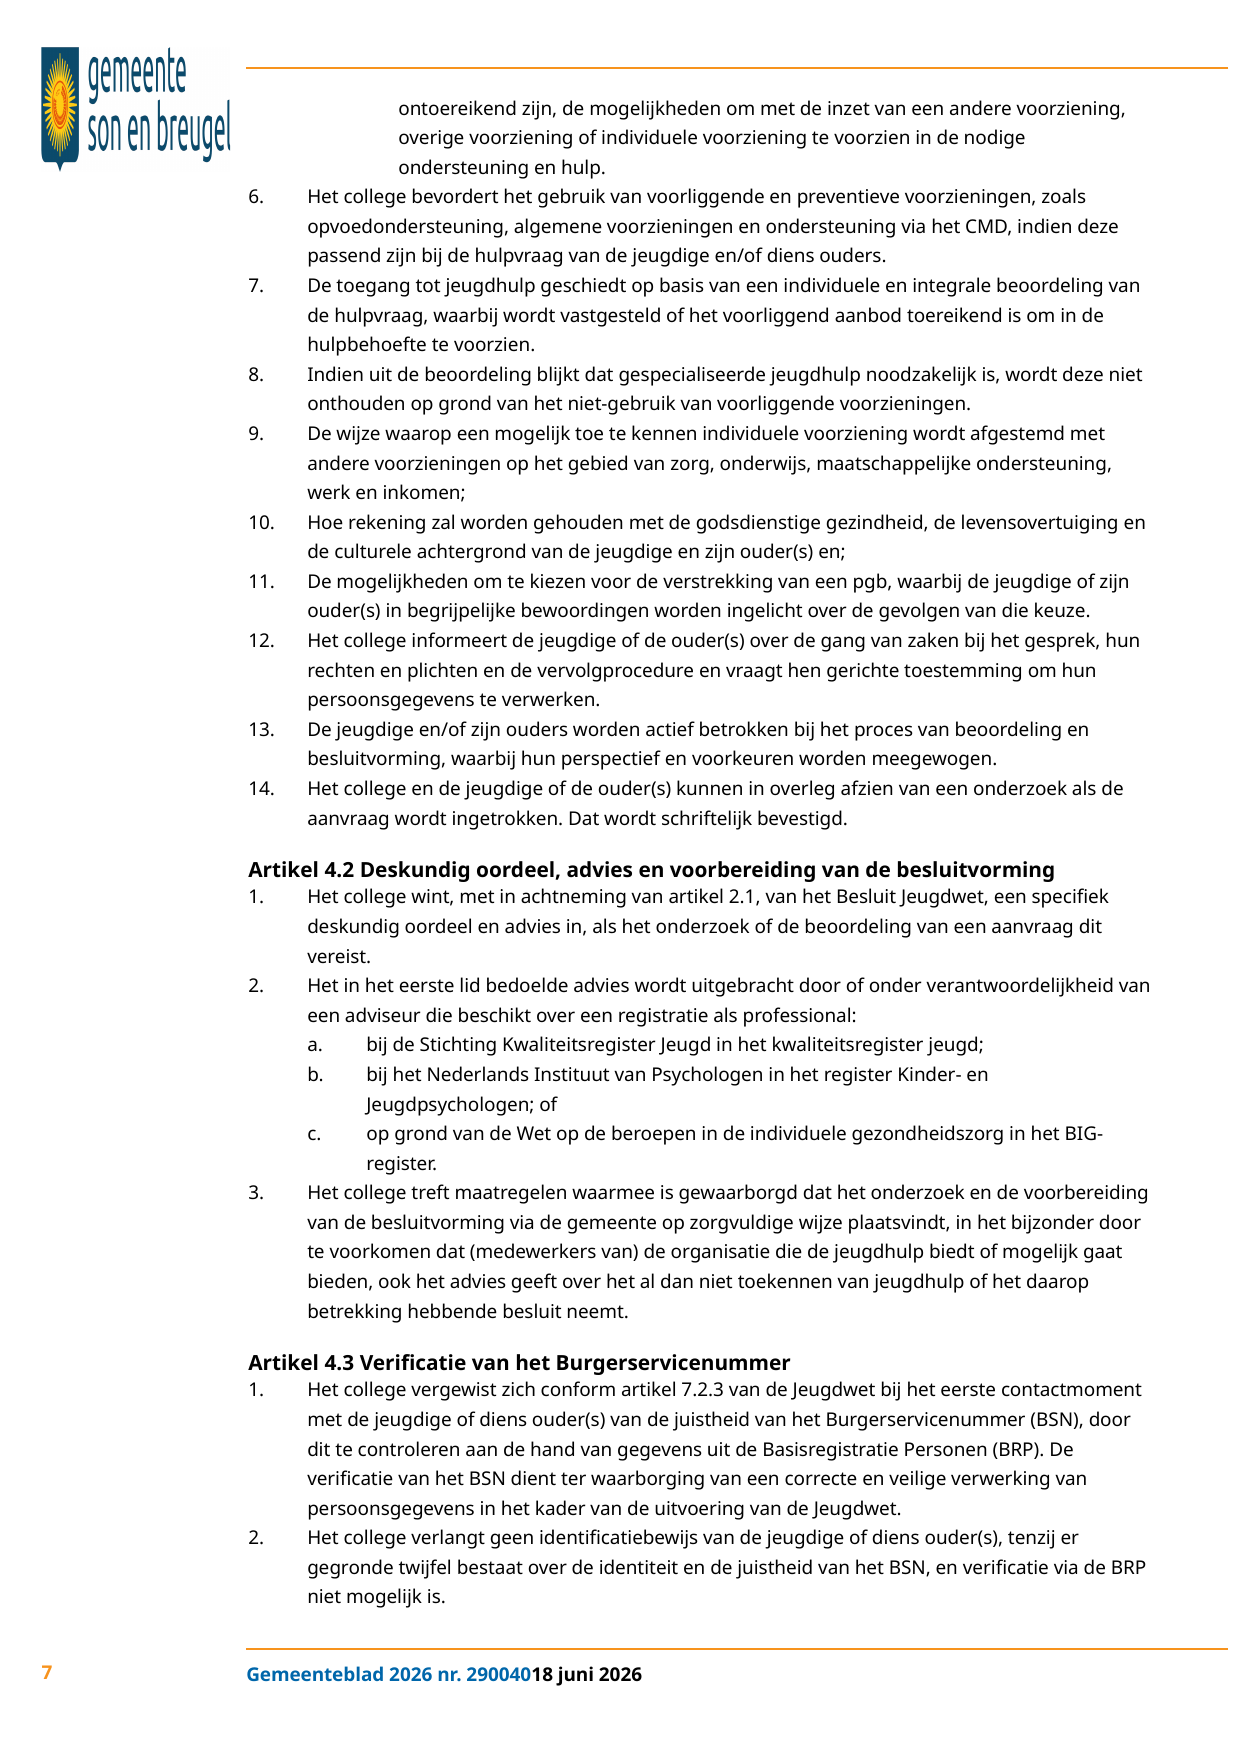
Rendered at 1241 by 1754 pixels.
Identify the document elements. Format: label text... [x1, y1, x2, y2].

list De jeugdige en/of zijn ouders worden actief betrokken bij het proces van beoordeling en besluitvorming, waarbij hun perspectief en voorkeuren worden meegewogen. [248, 716, 1152, 771]
list Het college wint, met in achtneming van artikel 2.1, van het Besluit Jeugdwet, een specifiek deskundig oordeel en advies in, als het onderzoek of de beoordeling van een aanvraag dit vereist. [248, 884, 1152, 968]
list Indien uit de beoordeling blijkt dat gespecialiseerde jeugdhulp noodzakelijk is, wordt deze niet onthouden op grond van het niet-gebruik van voorliggende voorzieningen. [248, 361, 1152, 416]
list Het college vergewist zich conform artikel 7.2.3 van de Jeugdwet bij het eerste contactmoment met de jeugdige of diens ouder(s) van de juistheid van het Burgerservicenummer (BSN), door dit te controleren aan de hand van gegevens uit de Basisregistratie Personen (BRP). De verificatie van het BSN dient ter waarborging van een correcte en veilige verwerking van persoonsgegevens in het kader van de uitvoering van de Jeugdwet. [248, 1377, 1152, 1521]
list Het college en de jeugdige of de ouder(s) kunnen in overleg afzien van een onderzoek als de aanvraag wordt ingetrokken. Dat wordt schriftelijk bevestigd. [248, 775, 1152, 831]
text Artikel 4.2 Deskundig oordeel, advies en voorbereiding van de besluitvorming [248, 855, 1152, 884]
list Het college informeert de jeugdige of de ouder(s) over de gang van zaken bij het gesprek, hun rechten en plichten en de vervolgprocedure en vraagt hen gerichte toestemming om hun persoonsgegevens te verwerken. [248, 627, 1152, 712]
list De wijze waarop een mogelijk toe te kennen individuele voorziening wordt afgestemd met andere voorzieningen op het gebied van zorg, onderwijs, maatschappelijke ondersteuning, werk en inkomen; [248, 420, 1152, 505]
list De toegang tot jeugdhulp geschiedt op basis van een individuele en integrale beoordeling van de hulpvraag, waarbij wordt vastgesteld of het voorliggend aanbod toereikend is om in de hulpbehoefte te voorzien. [248, 272, 1152, 357]
picture [41, 47, 231, 172]
list De mogelijkheden om te kiezen voor de verstrekking van een pgb, waarbij de jeugdige of zijn ouder(s) in begrijpelijke bewoordingen worden ingelicht over de gevolgen van die keuze. [248, 568, 1152, 623]
list bij het Nederlands Instituut van Psychologen in het register Kinder- en Jeugdpsychologen; of [307, 1061, 1152, 1116]
list Het college bevordert het gebruik van voorliggende en preventieve voorzieningen, zoals opvoedondersteuning, algemene voorzieningen en ondersteuning via het CMD, indien deze passend zijn bij de hulpvraag van de jeugdige en/of diens ouders. [248, 183, 1152, 268]
list Hoe rekening zal worden gehouden met de godsdienstige gezindheid, de levensovertuiging en de culturele achtergrond van de jeugdige en zijn ouder(s) en; [248, 509, 1152, 564]
list Het college treft maatregelen waarmee is gewaarborgd dat het onderzoek en de voorbereiding van de besluitvorming via de gemeente op zorgvuldige wijze plaatsvindt, in het bijzonder door te voorkomen dat (medewerkers van) de organisatie die de jeugdhulp biedt of mogelijk gaat bieden, ook het advies geeft over het al dan niet toekennen van jeugdhulp of het daarop betrekking hebbende besluit neemt. [248, 1179, 1152, 1323]
list op grond van de Wet op de beroepen in de individuele gezondheidszorg in het BIG-register. [307, 1120, 1152, 1176]
text Artikel 4.3 Verificatie van het Burgerservicenummer [248, 1348, 1152, 1377]
list bij de Stichting Kwaliteitsregister Jeugd in het kwaliteitsregister jeugd; [307, 1032, 1152, 1057]
list ontoereikend zijn, de mogelijkheden om met de inzet van een andere voorziening, overige voorziening of individuele voorziening te voorzien in de nodige ondersteuning en hulp. [361, 95, 1152, 180]
list Het college verlangt geen identificatiebewijs van de jeugdige of diens ouder(s), tenzij er gegronde twijfel bestaat over de identiteit en de juistheid van het BSN, en verificatie via de BRP niet mogelijk is. [248, 1524, 1152, 1609]
list Het in het eerste lid bedoelde advies wordt uitgebracht door of onder verantwoordelijkheid van een adviseur die beschikt over een registratie als professional: [248, 972, 1152, 1028]
